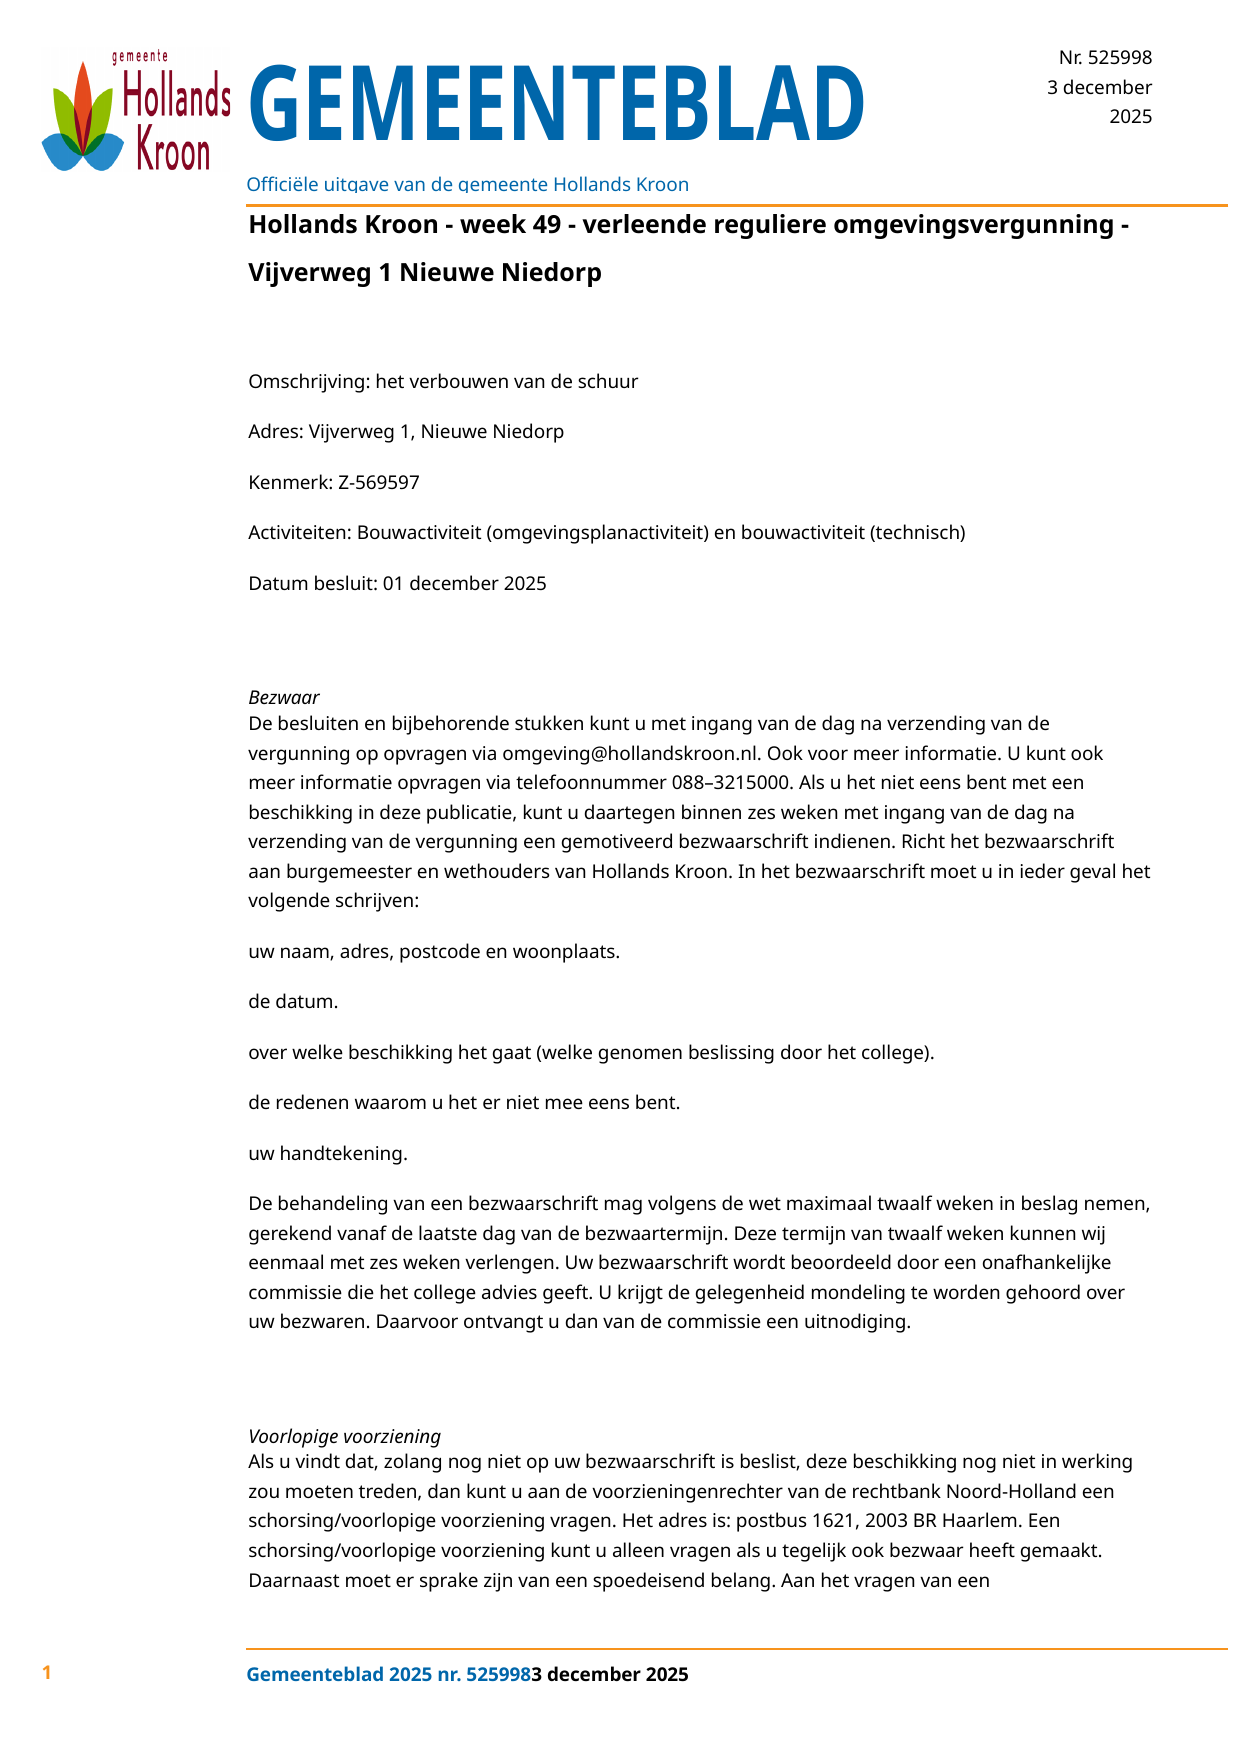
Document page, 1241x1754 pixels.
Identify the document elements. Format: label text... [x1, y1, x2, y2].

text Bezwaar [248, 684, 1152, 710]
text De besluiten en bijbehorende stukken kunt u met ingang van de dag na verzending van de vergunning op opvragen via omgeving@hollandskroon.nl. Ook voor meer informatie. U kunt ook meer informatie opvragen via telefoonnummer 088–3215000. Als u het niet eens bent met een beschikking in deze publicatie, kunt u daartegen binnen zes weken met ingang van de dag na verzending van de vergunning een gemotiveerd bezwaarschrift indienen. Richt het bezwaarschrift aan burgemeester en wethouders van Hollands Kroon. In het bezwaarschrift moet u in ieder geval het volgende schrijven: [248, 710, 1152, 913]
text uw handtekening. [248, 1140, 1152, 1165]
text uw naam, adres, postcode en woonplaats. [248, 938, 1152, 964]
text de redenen waarom u het er niet mee eens bent. [248, 1089, 1152, 1115]
text Kenmerk: Z-569597 [248, 469, 1152, 495]
text Activiteiten: Bouwactiviteit (omgevingsplanactiviteit) en bouwactiviteit (technisch) [248, 519, 1152, 545]
text Voorlopige voorziening [248, 1423, 1152, 1448]
text Hollands Kroon - week 49 - verleende reguliere omgevingsvergunning - Vijverweg 1 Nieuwe Niedorp [248, 207, 1152, 288]
picture [41, 47, 231, 172]
text Omschrijving: het verbouwen van de schuur [248, 368, 1152, 394]
text Als u vindt dat, zolang nog niet op uw bezwaarschrift is beslist, deze beschikking nog niet in werking zou moeten treden, dan kunt u aan de voorzieningenrechter van de rechtbank Noord-Holland een schorsing/voorlopige voorziening vragen. Het adres is: postbus 1621, 2003 BR Haarlem. Een schorsing/voorlopige voorziening kunt u alleen vragen als u tegelijk ook bezwaar heeft gemaakt. Daarnaast moet er sprake zijn van een spoedeisend belang. Aan het vragen van een [248, 1448, 1152, 1593]
text Datum besluit: 01 december 2025 [248, 570, 1152, 596]
text De behandeling van een bezwaarschrift mag volgens de wet maximaal twaalf weken in beslag nemen, gerekend vanaf de laatste dag van de bezwaartermijn. Deze termijn van twaalf weken kunnen wij eenmaal met zes weken verlengen. Uw bezwaarschrift wordt beoordeeld door een onafhankelijke commissie die het college advies geeft. U krijgt de gelegenheid mondeling te worden gehoord over uw bezwaren. Daarvoor ontvangt u dan van de commissie een uitnodiging. [248, 1190, 1152, 1334]
text de datum. [248, 988, 1152, 1014]
text over welke beschikking het gaat (welke genomen beslissing door het college). [248, 1039, 1152, 1064]
text Adres: Vijverweg 1, Nieuwe Niedorp [248, 419, 1152, 444]
